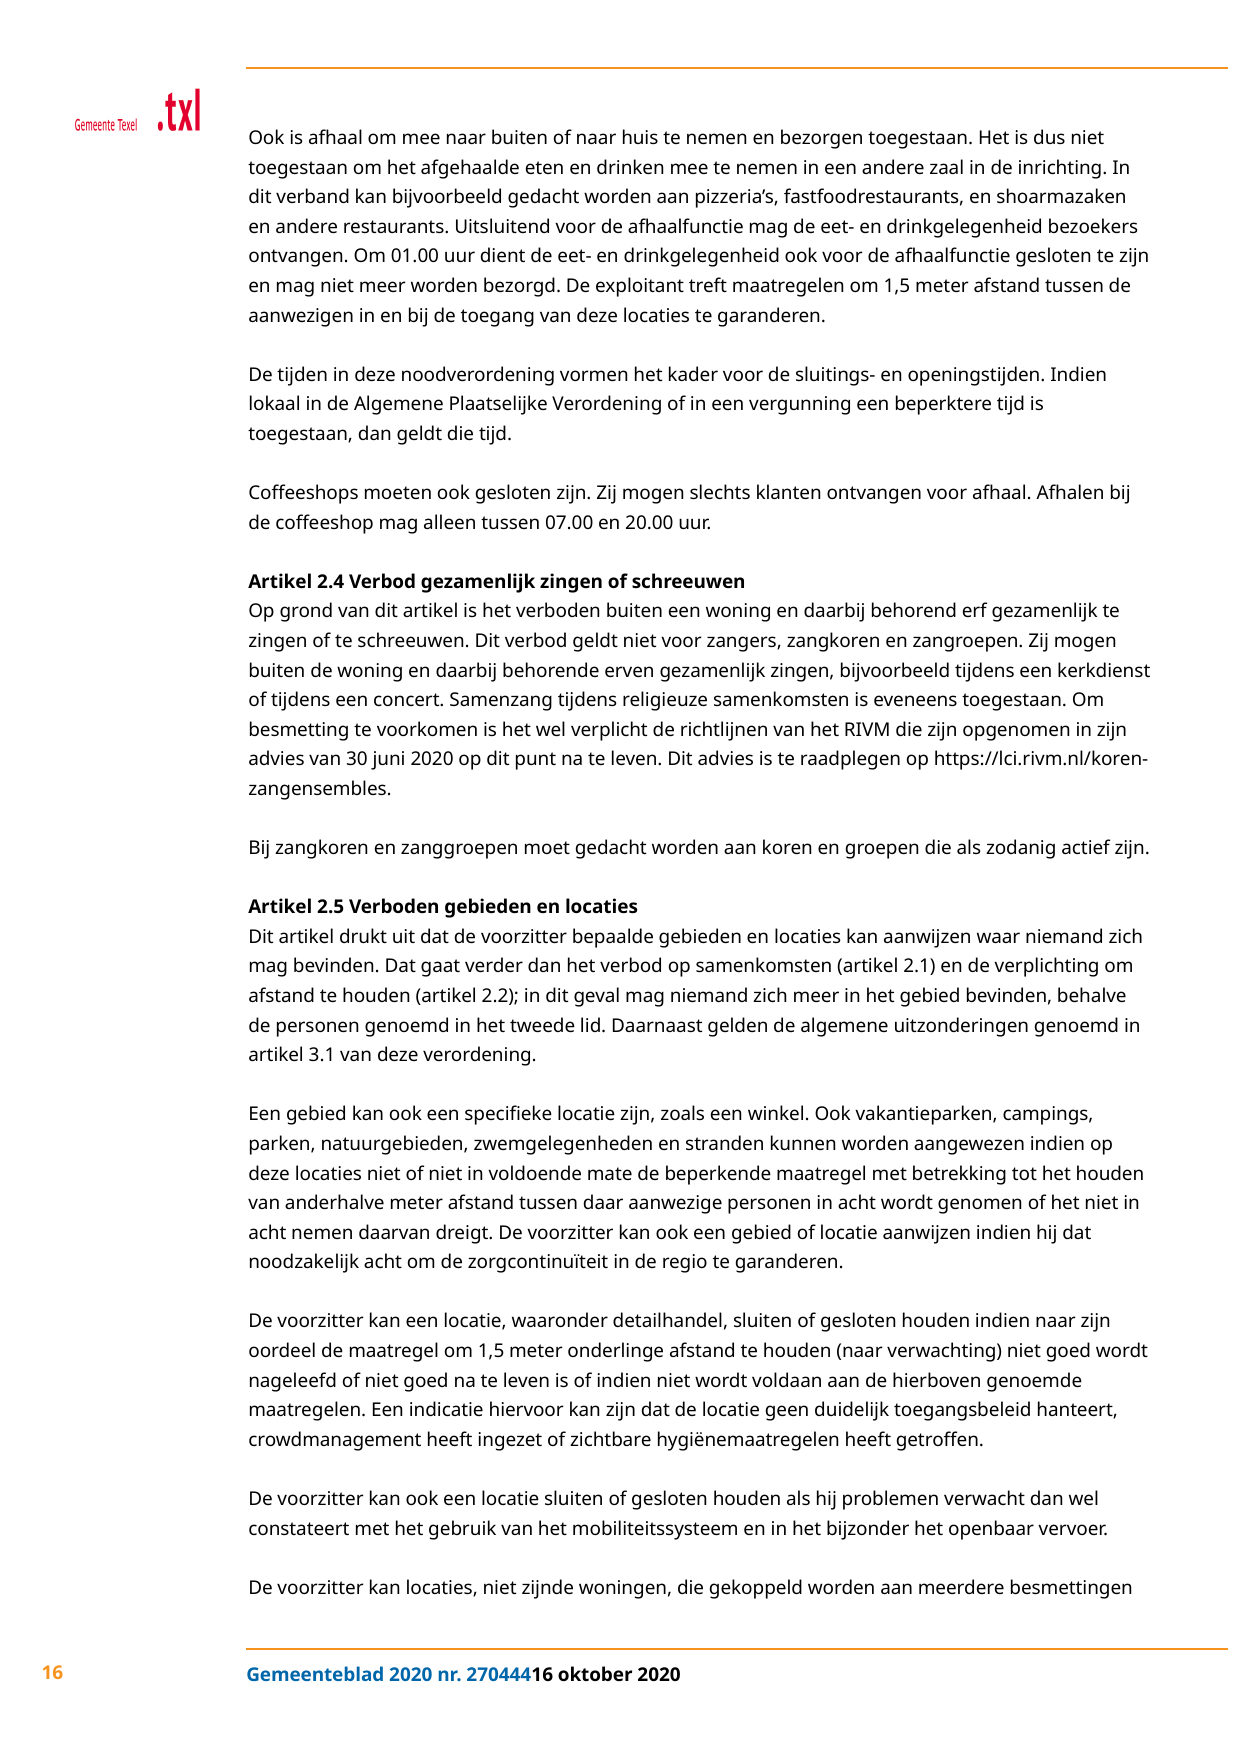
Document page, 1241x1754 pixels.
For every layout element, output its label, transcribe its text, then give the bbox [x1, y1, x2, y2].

text Bij zangkoren en zanggroepen moet gedacht worden aan koren en groepen die als zodanig actief zijn. [248, 834, 1152, 860]
picture [41, 47, 231, 172]
text De voorzitter kan een locatie, waaronder detailhandel, sluiten of gesloten houden indien naar zijn oordeel de maatregel om 1,5 meter onderlinge afstand te houden (naar verwachting) niet goed wordt nageleefd of niet goed na te leven is of indien niet wordt voldaan aan de hierboven genoemde maatregelen. Een indicatie hiervoor kan zijn dat de locatie geen duidelijk toegangsbeleid hanteert, crowdmanagement heeft ingezet of zichtbare hygiënemaatregelen heeft getroffen. [248, 1308, 1152, 1452]
text Coffeeshops moeten ook gesloten zijn. Zij mogen slechts klanten ontvangen voor afhaal. Afhalen bij de coffeeshop mag alleen tussen 07.00 en 20.00 uur. [248, 479, 1152, 535]
text Artikel 2.4 Verbod gezamenlijk zingen of schreeuwen [248, 568, 1152, 594]
text Ook is afhaal om mee naar buiten of naar huis te nemen en bezorgen toegestaan. Het is dus niet toegestaan om het afgehaalde eten en drinken mee te nemen in een andere zaal in de inrichting. In dit verband kan bijvoorbeeld gedacht worden aan pizzeria’s, fastfoodrestaurants, en shoarmazaken en andere restaurants. Uitsluitend voor de afhaalfunctie mag de eet- en drinkgelegenheid bezoekers ontvangen. Om 01.00 uur dient de eet- en drinkgelegenheid ook voor de afhaalfunctie gesloten te zijn en mag niet meer worden bezorgd. De exploitant treft maatregelen om 1,5 meter afstand tussen de aanwezigen in en bij de toegang van deze locaties te garanderen. [248, 124, 1152, 328]
text De voorzitter kan locaties, niet zijnde woningen, die gekoppeld worden aan meerdere besmettingen [248, 1574, 1152, 1600]
text Op grond van dit artikel is het verboden buiten een woning en daarbij behorend erf gezamenlijk te zingen of te schreeuwen. Dit verbod geldt niet voor zangers, zangkoren en zangroepen. Zij mogen buiten de woning en daarbij behorende erven gezamenlijk zingen, bijvoorbeeld tijdens een kerkdienst of tijdens een concert. Samenzang tijdens religieuze samenkomsten is eveneens toegestaan. Om besmetting te voorkomen is het wel verplicht de richtlijnen van het RIVM die zijn opgenomen in zijn advies van 30 juni 2020 op dit punt na te leven. Dit advies is te raadplegen op https://lci.rivm.nl/koren-zangensembles. [248, 598, 1152, 801]
text De voorzitter kan ook een locatie sluiten of gesloten houden als hij problemen verwacht dan wel constateert met het gebruik van het mobiliteitssysteem en in het bijzonder het openbaar vervoer. [248, 1485, 1152, 1541]
text Artikel 2.5 Verboden gebieden en locaties [248, 893, 1152, 919]
text Een gebied kan ook een specifieke locatie zijn, zoals een winkel. Ook vakantieparken, campings, parken, natuurgebieden, zwemgelegenheden en stranden kunnen worden aangewezen indien op deze locaties niet of niet in voldoende mate de beperkende maatregel met betrekking tot het houden van anderhalve meter afstand tussen daar aanwezige personen in acht wordt genomen of het niet in acht nemen daarvan dreigt. De voorzitter kan ook een gebied of locatie aanwijzen indien hij dat noodzakelijk acht om de zorgcontinuïteit in de regio te garanderen. [248, 1101, 1152, 1274]
text Dit artikel drukt uit dat de voorzitter bepaalde gebieden en locaties kan aanwijzen waar niemand zich mag bevinden. Dat gaat verder dan het verbod op samenkomsten (artikel 2.1) en de verplichting om afstand te houden (artikel 2.2); in dit geval mag niemand zich meer in het gebied bevinden, behalve de personen genoemd in het tweede lid. Daarnaast gelden de algemene uitzonderingen genoemd in artikel 3.1 van deze verordening. [248, 923, 1152, 1067]
text De tijden in deze noodverordening vormen het kader voor de sluitings- en openingstijden. Indien lokaal in de Algemene Plaatselijke Verordening of in een vergunning een beperktere tijd is toegestaan, dan geldt die tijd. [248, 361, 1152, 446]
